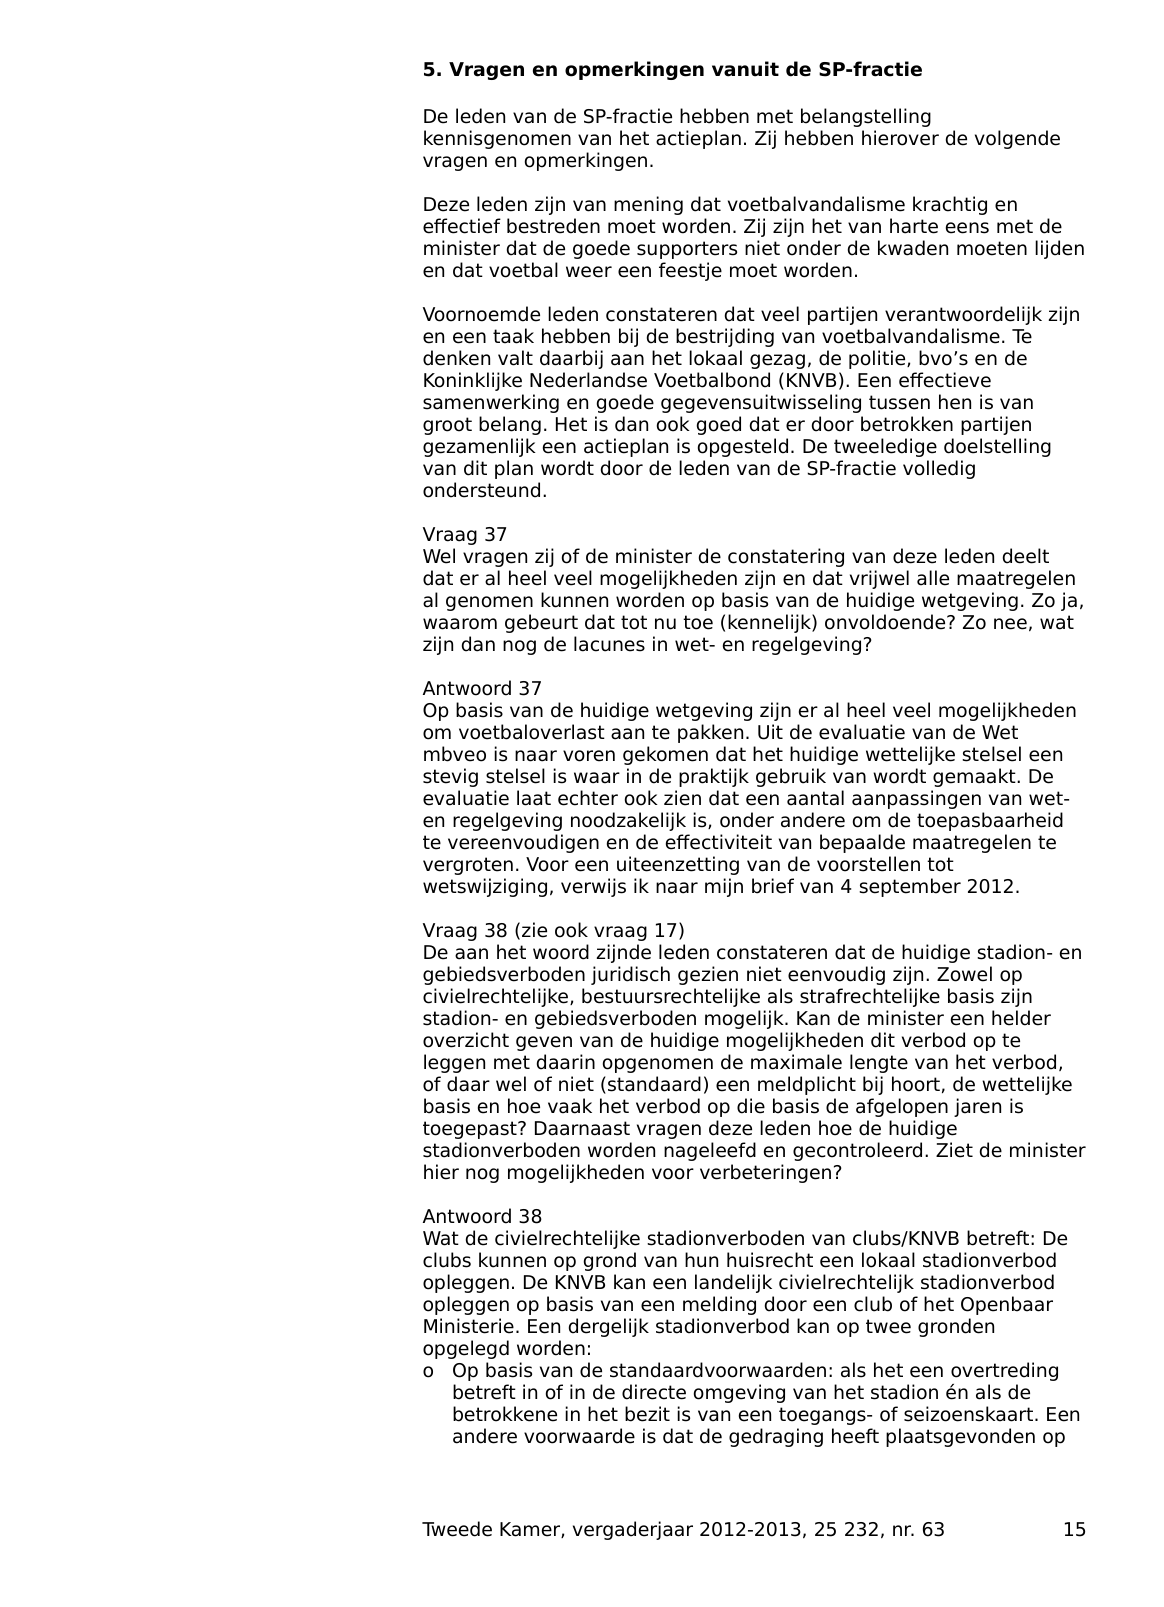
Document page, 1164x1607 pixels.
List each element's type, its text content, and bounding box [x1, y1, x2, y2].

text Op basis van de huidige wetgeving zijn er al heel veel mogelijkheden om voetbaloverlast aan te pakken. Uit de evaluatie van de Wet mbveo is naar voren gekomen dat het huidige wettelijke stelsel een stevig stelsel is waar in de praktijk gebruik van wordt gemaakt. De evaluatie laat echter ook zien dat een aantal aanpassingen van wet- en regelgeving noodzakelijk is, onder andere om de toepasbaarheid te vereenvoudigen en de effectiviteit van bepaalde maatregelen te vergroten. Voor een uiteenzetting van de voorstellen tot wetswijziging, verwijs ik naar mijn brief van 4 september 2012. [422, 700, 1087, 898]
text o Op basis van de standaardvoorwaarden: als het een overtreding betreft in of in de directe omgeving van het stadion én als de betrokkene in het bezit is van een toegangs- of seizoenskaart. Een andere voorwaarde is dat de gedraging heeft plaatsgevonden op [422, 1360, 1087, 1448]
text Antwoord 38 [422, 1206, 1087, 1228]
text De aan het woord zijnde leden constateren dat de huidige stadion- en gebiedsverboden juridisch gezien niet eenvoudig zijn. Zowel op civielrechtelijke, bestuursrechtelijke als strafrechtelijke basis zijn stadion- en gebiedsverboden mogelijk. Kan de minister een helder overzicht geven van de huidige mogelijkheden dit verbod op te leggen met daarin opgenomen de maximale lengte van het verbod, of daar wel of niet (standaard) een meldplicht bij hoort, de wettelijke basis en hoe vaak het verbod op die basis de afgelopen jaren is toegepast? Daarnaast vragen deze leden hoe de huidige stadionverboden worden nageleefd en gecontroleerd. Ziet de minister hier nog mogelijkheden voor verbeteringen? [422, 942, 1087, 1184]
text Antwoord 37 [422, 678, 1087, 700]
text Vraag 38 (zie ook vraag 17) [422, 920, 1087, 942]
text De leden van de SP-fractie hebben met belangstelling kennisgenomen van het actieplan. Zij hebben hierover de volgende vragen en opmerkingen. [422, 106, 1087, 172]
text Vraag 37 [422, 524, 1087, 546]
text Wel vragen zij of de minister de constatering van deze leden deelt dat er al heel veel mogelijkheden zijn en dat vrijwel alle maatregelen al genomen kunnen worden op basis van de huidige wetgeving. Zo ja, waarom gebeurt dat tot nu toe (kennelijk) onvoldoende? Zo nee, wat zijn dan nog de lacunes in wet- en regelgeving? [422, 546, 1087, 656]
text Wat de civielrechtelijke stadionverboden van clubs/KNVB betreft: De clubs kunnen op grond van hun huisrecht een lokaal stadionverbod opleggen. De KNVB kan een landelijk civielrechtelijk stadionverbod opleggen op basis van een melding door een club of het Openbaar Ministerie. Een dergelijk stadionverbod kan op twee gronden opgelegd worden: [422, 1228, 1087, 1360]
subtitle 5. Vragen en opmerkingen vanuit de SP-fractie [422, 59, 1087, 81]
text Deze leden zijn van mening dat voetbalvandalisme krachtig en effectief bestreden moet worden. Zij zijn het van harte eens met de minister dat de goede supporters niet onder de kwaden moeten lijden en dat voetbal weer een feestje moet worden. [422, 194, 1087, 282]
text Voornoemde leden constateren dat veel partijen verantwoordelijk zijn en een taak hebben bij de bestrijding van voetbalvandalisme. Te denken valt daarbij aan het lokaal gezag, de politie, bvo’s en de Koninklijke Nederlandse Voetbalbond (KNVB). Een effectieve samenwerking en goede gegevensuitwisseling tussen hen is van groot belang. Het is dan ook goed dat er door betrokken partijen gezamenlijk een actieplan is opgesteld. De tweeledige doelstelling van dit plan wordt door de leden van de SP-fractie volledig ondersteund. [422, 304, 1087, 502]
